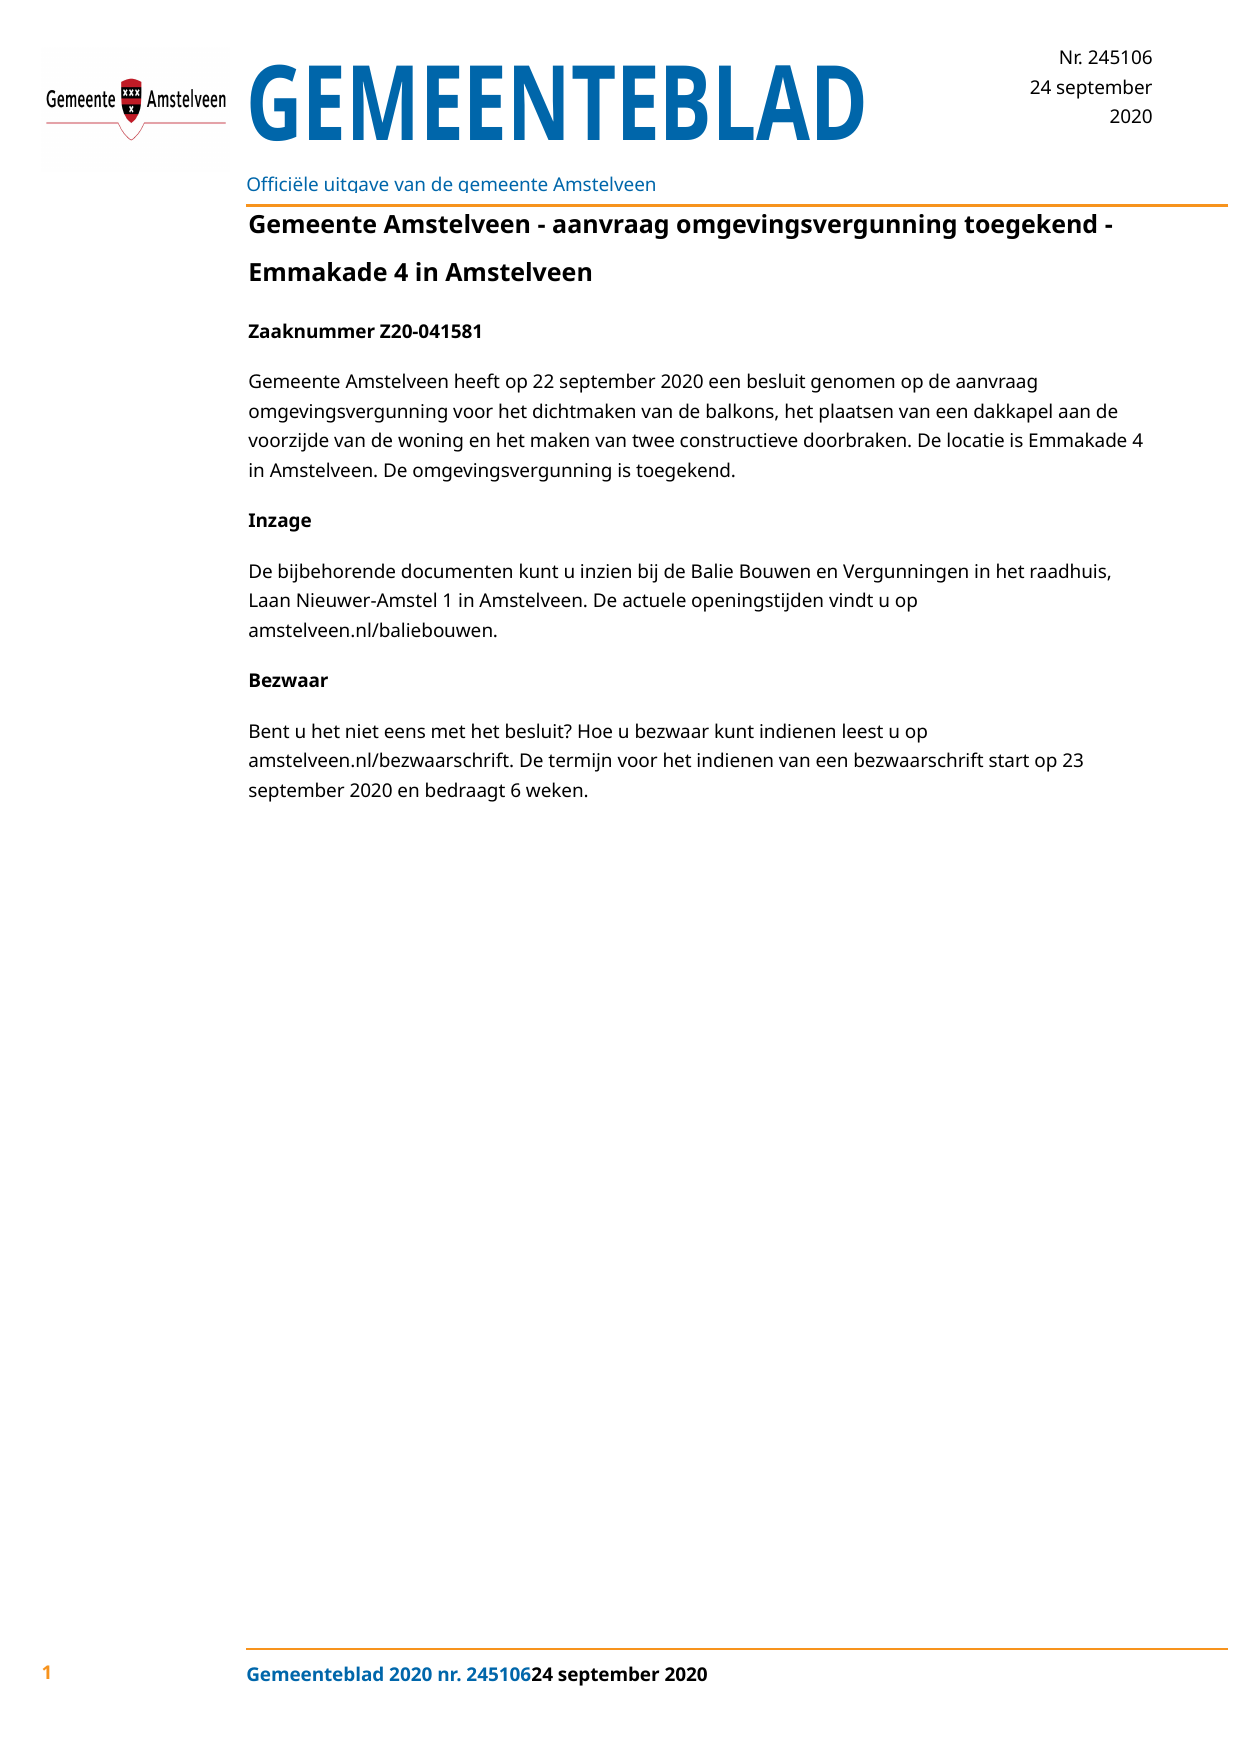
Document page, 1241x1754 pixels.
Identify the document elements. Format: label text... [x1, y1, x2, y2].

text Bent u het niet eens met het besluit? Hoe u bezwaar kunt indienen leest u op amstelveen.nl/bezwaarschrift. De termijn voor het indienen van een bezwaarschrift start op 23 september 2020 en bedraagt 6 weken. [248, 718, 1152, 803]
picture [41, 47, 231, 172]
text Gemeente Amstelveen heeft op 22 september 2020 een besluit genomen op de aanvraag omgevingsvergunning voor het dichtmaken van de balkons, het plaatsen van een dakkapel aan de voorzijde van de woning en het maken van twee constructieve doorbraken. De locatie is Emmakade 4 in Amstelveen. De omgevingsvergunning is toegekend. [248, 368, 1152, 483]
text De bijbehorende documenten kunt u inzien bij de Balie Bouwen en Vergunningen in het raadhuis, Laan Nieuwer-Amstel 1 in Amstelveen. De actuele openingstijden vindt u op amstelveen.nl/baliebouwen. [248, 558, 1152, 643]
text Bezwaar [248, 667, 1152, 693]
text Gemeente Amstelveen - aanvraag omgevingsvergunning toegekend - Emmakade 4 in Amstelveen [248, 207, 1152, 288]
text Inzage [248, 507, 1152, 533]
text Zaaknummer Z20-041581 [248, 318, 1152, 344]
